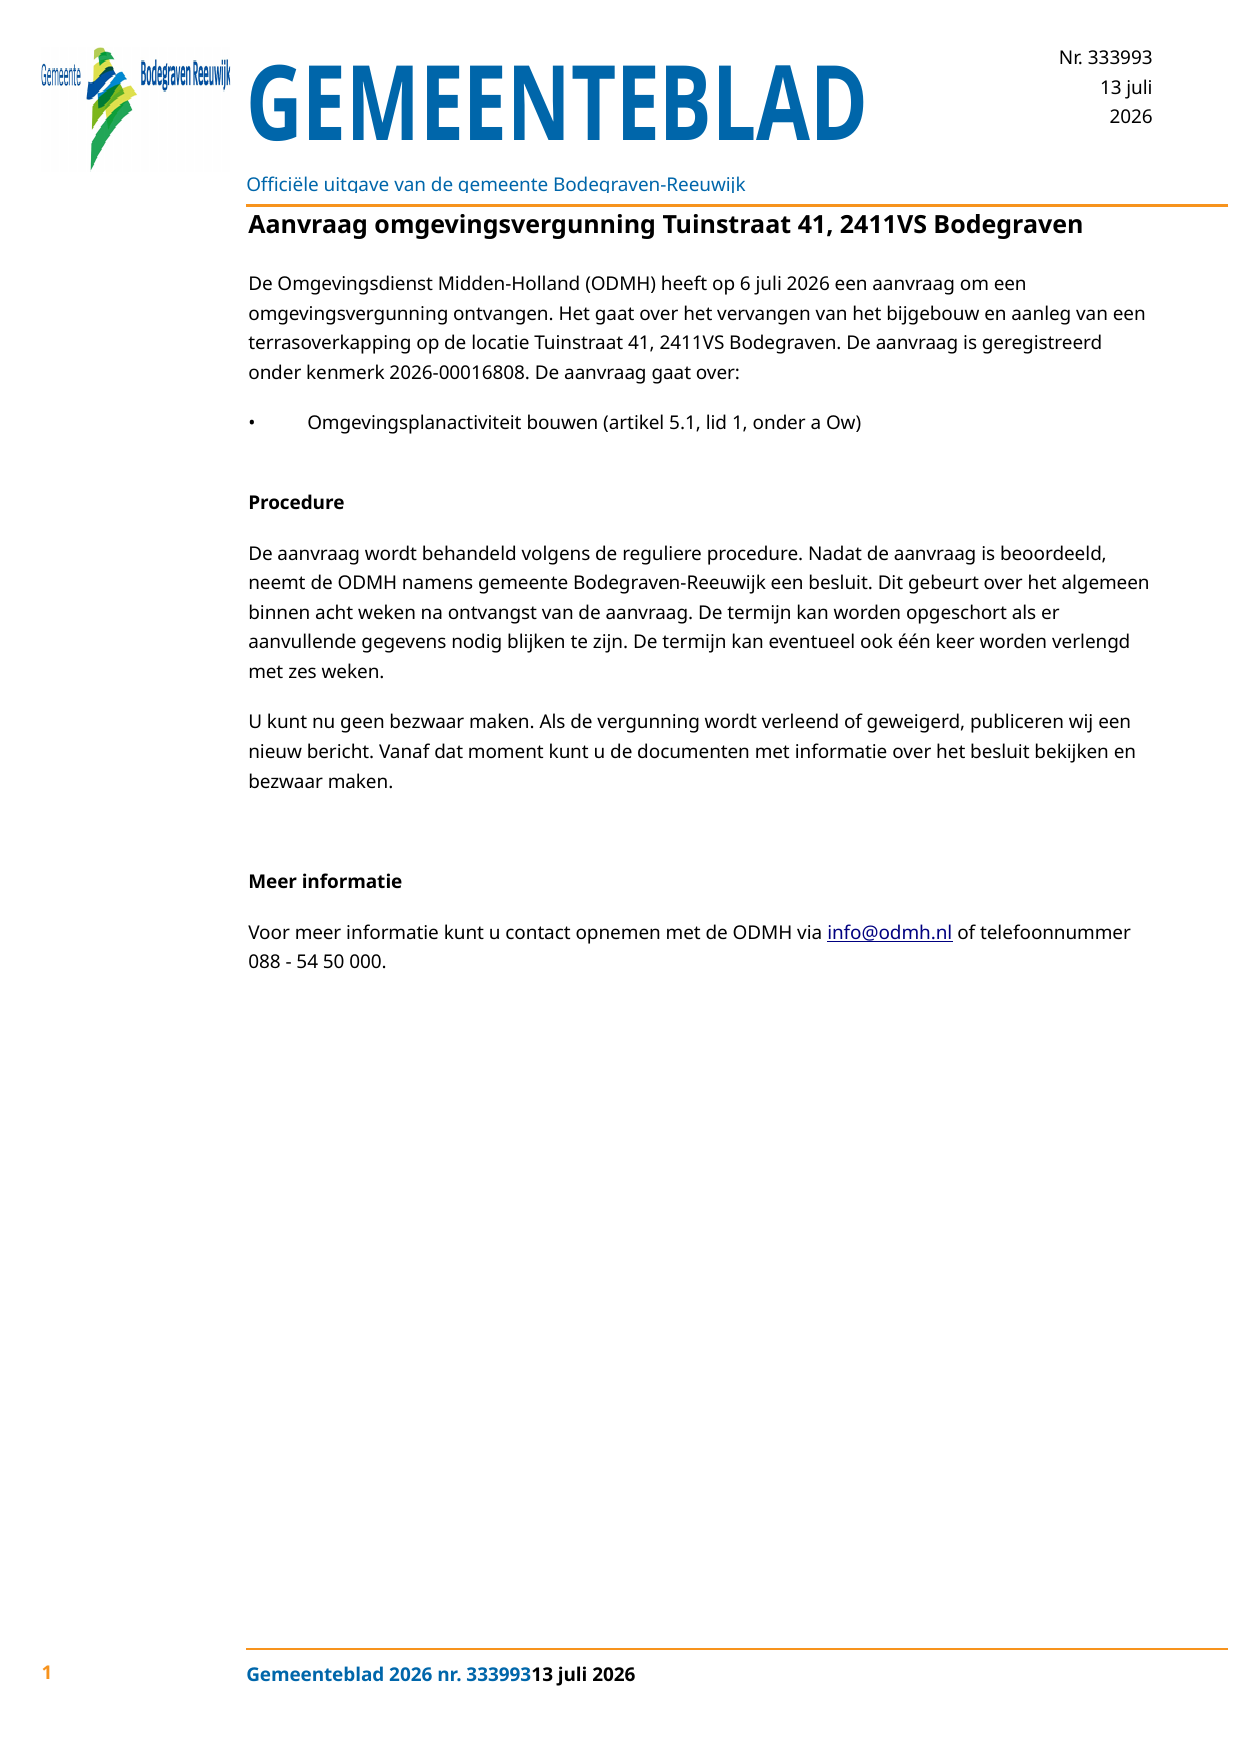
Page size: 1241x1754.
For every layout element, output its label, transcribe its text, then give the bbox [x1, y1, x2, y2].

text Voor meer informatie kunt u contact opnemen met de ODMH via info@odmh.nl of telefoonnummer 088 - 54 50 000. [248, 919, 1152, 974]
text Aanvraag omgevingsvergunning Tuinstraat 41, 2411VS Bodegraven [248, 207, 1152, 241]
text Meer informatie [248, 869, 1152, 894]
text De Omgevingsdienst Midden-Holland (ODMH) heeft op 6 juli 2026 een aanvraag om een omgevingsvergunning ontvangen. Het gaat over het vervangen van het bijgebouw en aanleg van een terrasoverkapping op de locatie Tuinstraat 41, 2411VS Bodegraven. De aanvraag is geregistreerd onder kenmerk 2026-00016808. De aanvraag gaat over: [248, 270, 1152, 385]
list Omgevingsplanactiviteit bouwen (artikel 5.1, lid 1, onder a Ow) [248, 409, 1152, 435]
text Procedure [248, 489, 1152, 515]
text U kunt nu geen bezwaar maken. Als de vergunning wordt verleend of geweigerd, publiceren wij een nieuw bericht. Vanaf dat moment kunt u de documenten met informatie over het besluit bekijken en bezwaar maken. [248, 709, 1152, 793]
picture [41, 47, 231, 172]
text De aanvraag wordt behandeld volgens de reguliere procedure. Nadat de aanvraag is beoordeeld, neemt de ODMH namens gemeente Bodegraven-Reeuwijk een besluit. Dit gebeurt over het algemeen binnen acht weken na ontvangst van de aanvraag. De termijn kan worden opgeschort als er aanvullende gegevens nodig blijken te zijn. De termijn kan eventueel ook één keer worden verlengd met zes weken. [248, 540, 1152, 684]
